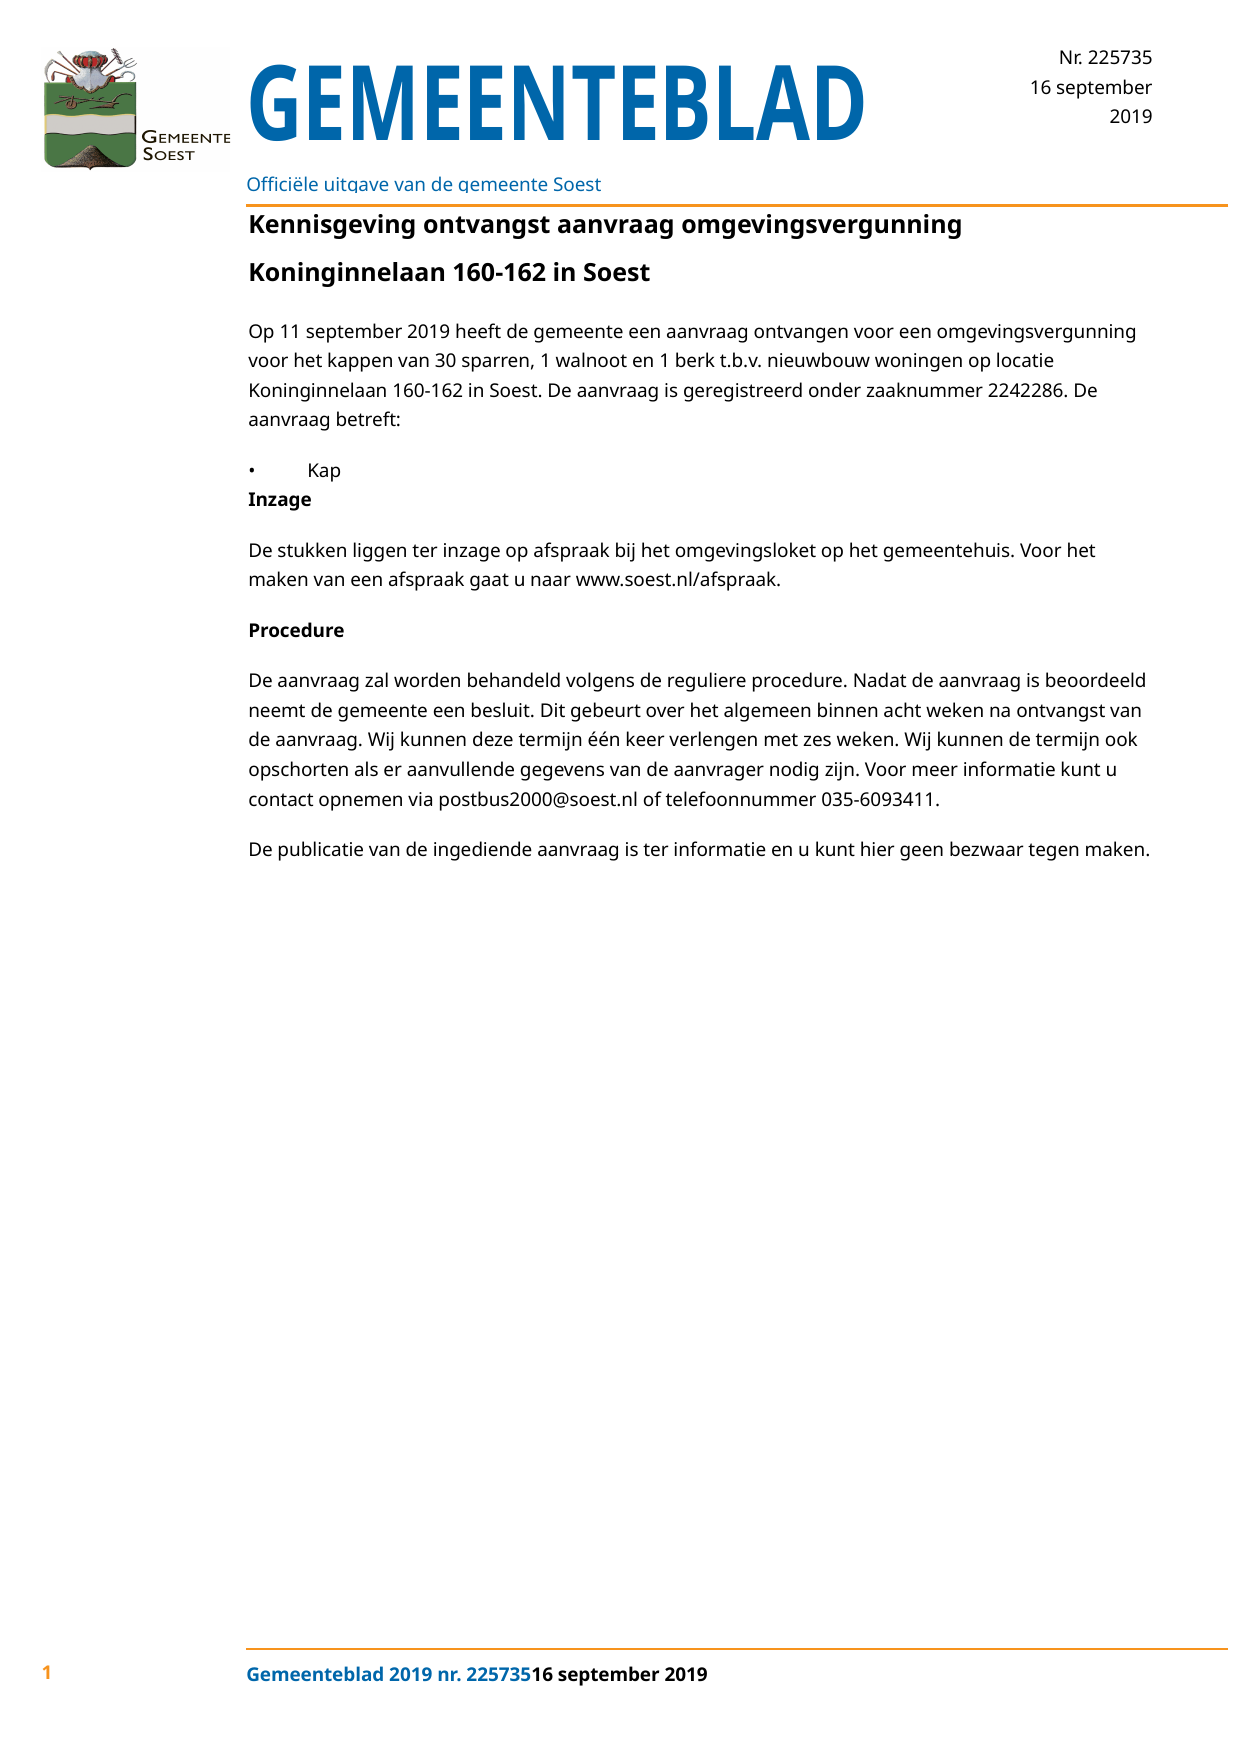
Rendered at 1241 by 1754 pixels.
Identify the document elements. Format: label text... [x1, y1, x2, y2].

picture [41, 47, 231, 172]
text De stukken liggen ter inzage op afspraak bij het omgevingsloket op het gemeentehuis. Voor het maken van een afspraak gaat u naar www.soest.nl/afspraak. [248, 537, 1152, 592]
text Kennisgeving ontvangst aanvraag omgevingsvergunning Koninginnelaan 160-162 in Soest [248, 207, 1152, 288]
text Procedure [248, 617, 1152, 643]
text De aanvraag zal worden behandeld volgens de reguliere procedure. Nadat de aanvraag is beoordeeld neemt de gemeente een besluit. Dit gebeurt over het algemeen binnen acht weken na ontvangst van de aanvraag. Wij kunnen deze termijn één keer verlengen met zes weken. Wij kunnen de termijn ook opschorten als er aanvullende gegevens van de aanvrager nodig zijn. Voor meer informatie kunt u contact opnemen via postbus2000@soest.nl of telefoonnummer 035-6093411. [248, 667, 1152, 812]
text Inzage [248, 487, 1152, 512]
list Kap [248, 457, 1152, 483]
text Op 11 september 2019 heeft de gemeente een aanvraag ontvangen voor een omgevingsvergunning voor het kappen van 30 sparren, 1 walnoot en 1 berk t.b.v. nieuwbouw woningen op locatie Koninginnelaan 160-162 in Soest. De aanvraag is geregistreerd onder zaaknummer 2242286. De aanvraag betreft: [248, 318, 1152, 432]
text De publicatie van de ingediende aanvraag is ter informatie en u kunt hier geen bezwaar tegen maken. [248, 836, 1152, 862]
